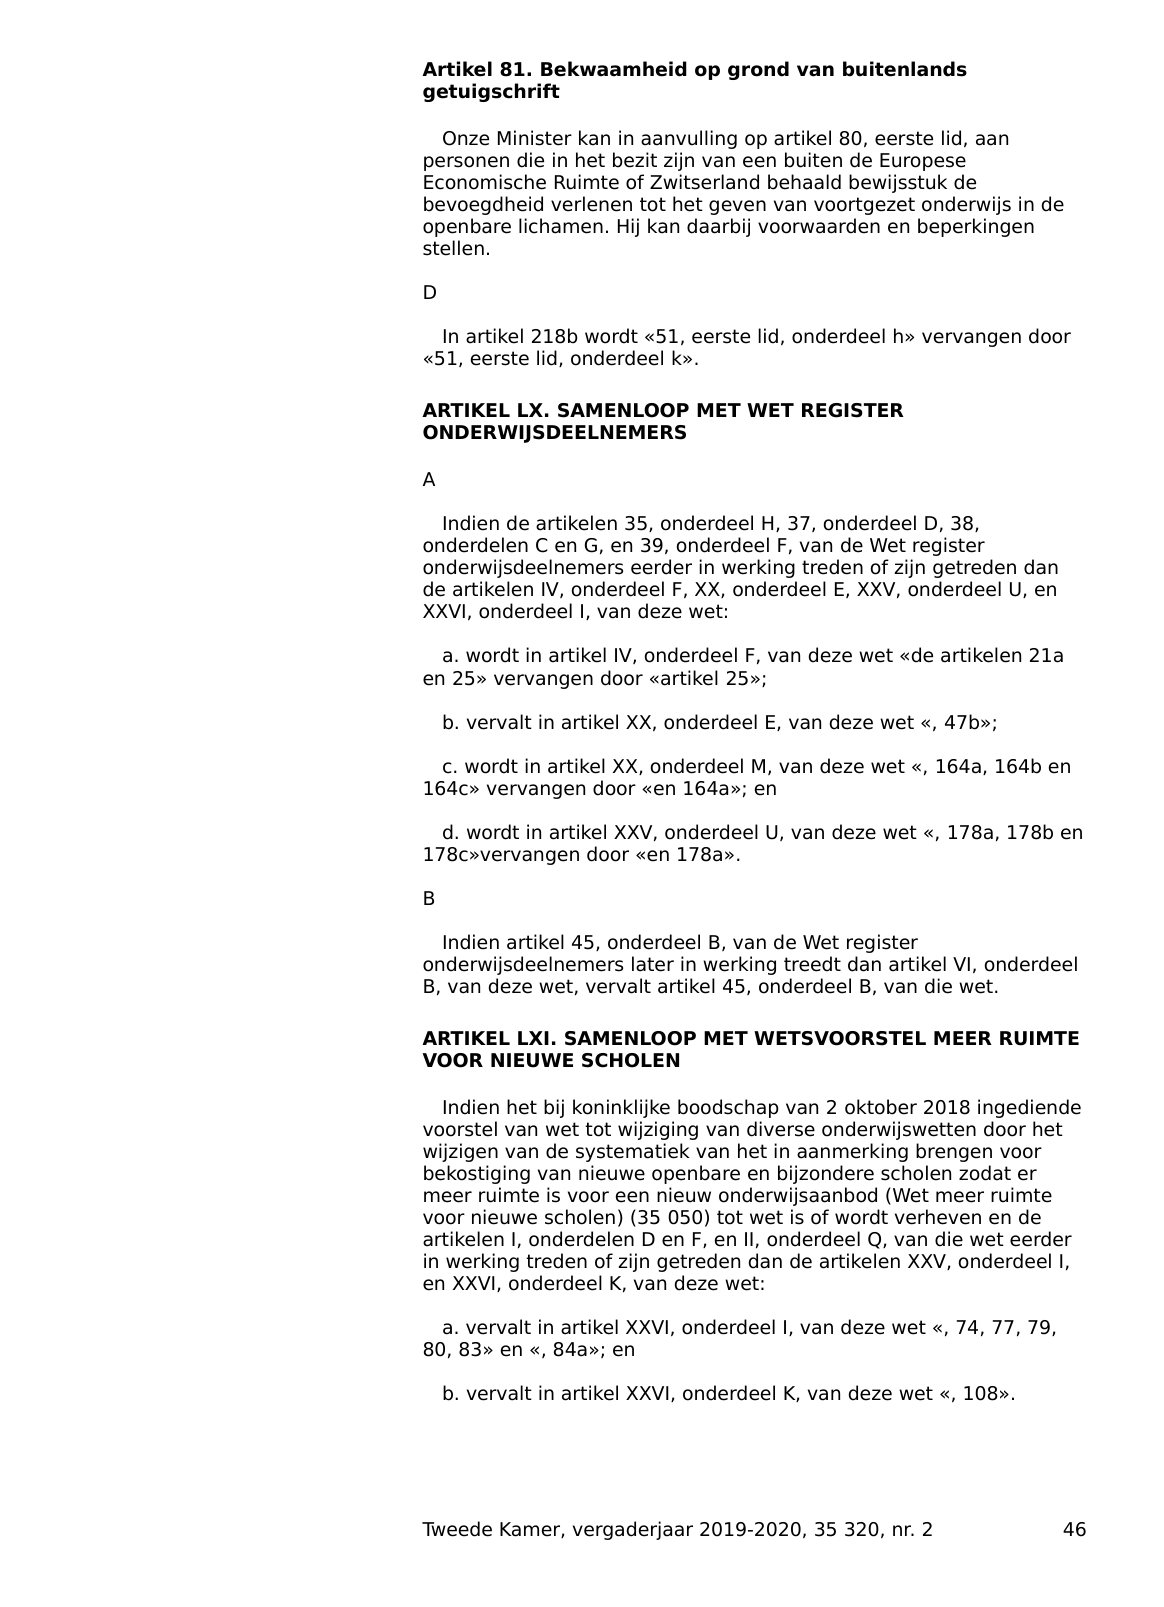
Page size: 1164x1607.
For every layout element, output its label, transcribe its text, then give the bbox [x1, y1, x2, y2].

text Onze Minister kan in aanvulling op artikel 80, eerste lid, aan personen die in het bezit zijn van een buiten de Europese Economische Ruimte of Zwitserland behaald bewijsstuk de bevoegdheid verlenen tot het geven van voortgezet onderwijs in de openbare lichamen. Hij kan daarbij voorwaarden en beperkingen stellen. [422, 128, 1087, 260]
subtitle ARTIKEL LXI. SAMENLOOP MET WETSVOORSTEL MEER RUIMTE VOOR NIEUWE SCHOLEN [422, 1028, 1087, 1072]
subtitle ARTIKEL LX. SAMENLOOP MET WET REGISTER ONDERWIJSDEELNEMERS [422, 400, 1087, 444]
text b. vervalt in artikel XX, onderdeel E, van deze wet «, 47b»; [422, 712, 1087, 733]
text Indien de artikelen 35, onderdeel H, 37, onderdeel D, 38, onderdelen C en G, en 39, onderdeel F, van de Wet register onderwijsdeelnemers eerder in werking treden of zijn getreden dan de artikelen IV, onderdeel F, XX, onderdeel E, XXV, onderdeel U, en XXVI, onderdeel I, van deze wet: [422, 513, 1087, 623]
text Indien artikel 45, onderdeel B, van de Wet register onderwijsdeelnemers later in werking treedt dan artikel VI, onderdeel B, van deze wet, vervalt artikel 45, onderdeel B, van die wet. [422, 932, 1087, 998]
text In artikel 218b wordt «51, eerste lid, onderdeel h» vervangen door «51, eerste lid, onderdeel k». [422, 326, 1087, 370]
text a. vervalt in artikel XXVI, onderdeel I, van deze wet «, 74, 77, 79, 80, 83» en «, 84a»; en [422, 1317, 1087, 1361]
text A [422, 469, 1087, 491]
text D [422, 282, 1087, 304]
text B [422, 888, 1087, 910]
text Indien het bij koninklijke boodschap van 2 oktober 2018 ingediende voorstel van wet tot wijziging van diverse onderwijswetten door het wijzigen van de systematiek van het in aanmerking brengen voor bekostiging van nieuwe openbare en bijzondere scholen zodat er meer ruimte is voor een nieuw onderwijsaanbod (Wet meer ruimte voor nieuwe scholen) (35 050) tot wet is of wordt verheven en de artikelen I, onderdelen D en F, en II, onderdeel Q, van die wet eerder in werking treden of zijn getreden dan de artikelen XXV, onderdeel I, en XXVI, onderdeel K, van deze wet: [422, 1097, 1087, 1295]
text b. vervalt in artikel XXVI, onderdeel K, van deze wet «, 108». [422, 1383, 1087, 1405]
subtitle Artikel 81. Bekwaamheid op grond van buitenlands getuigschrift [422, 59, 1087, 103]
text c. wordt in artikel XX, onderdeel M, van deze wet «, 164a, 164b en 164c» vervangen door «en 164a»; en [422, 756, 1087, 800]
text d. wordt in artikel XXV, onderdeel U, van deze wet «, 178a, 178b en 178c»vervangen door «en 178a». [422, 822, 1087, 866]
text a. wordt in artikel IV, onderdeel F, van deze wet «de artikelen 21a en 25» vervangen door «artikel 25»; [422, 645, 1087, 689]
